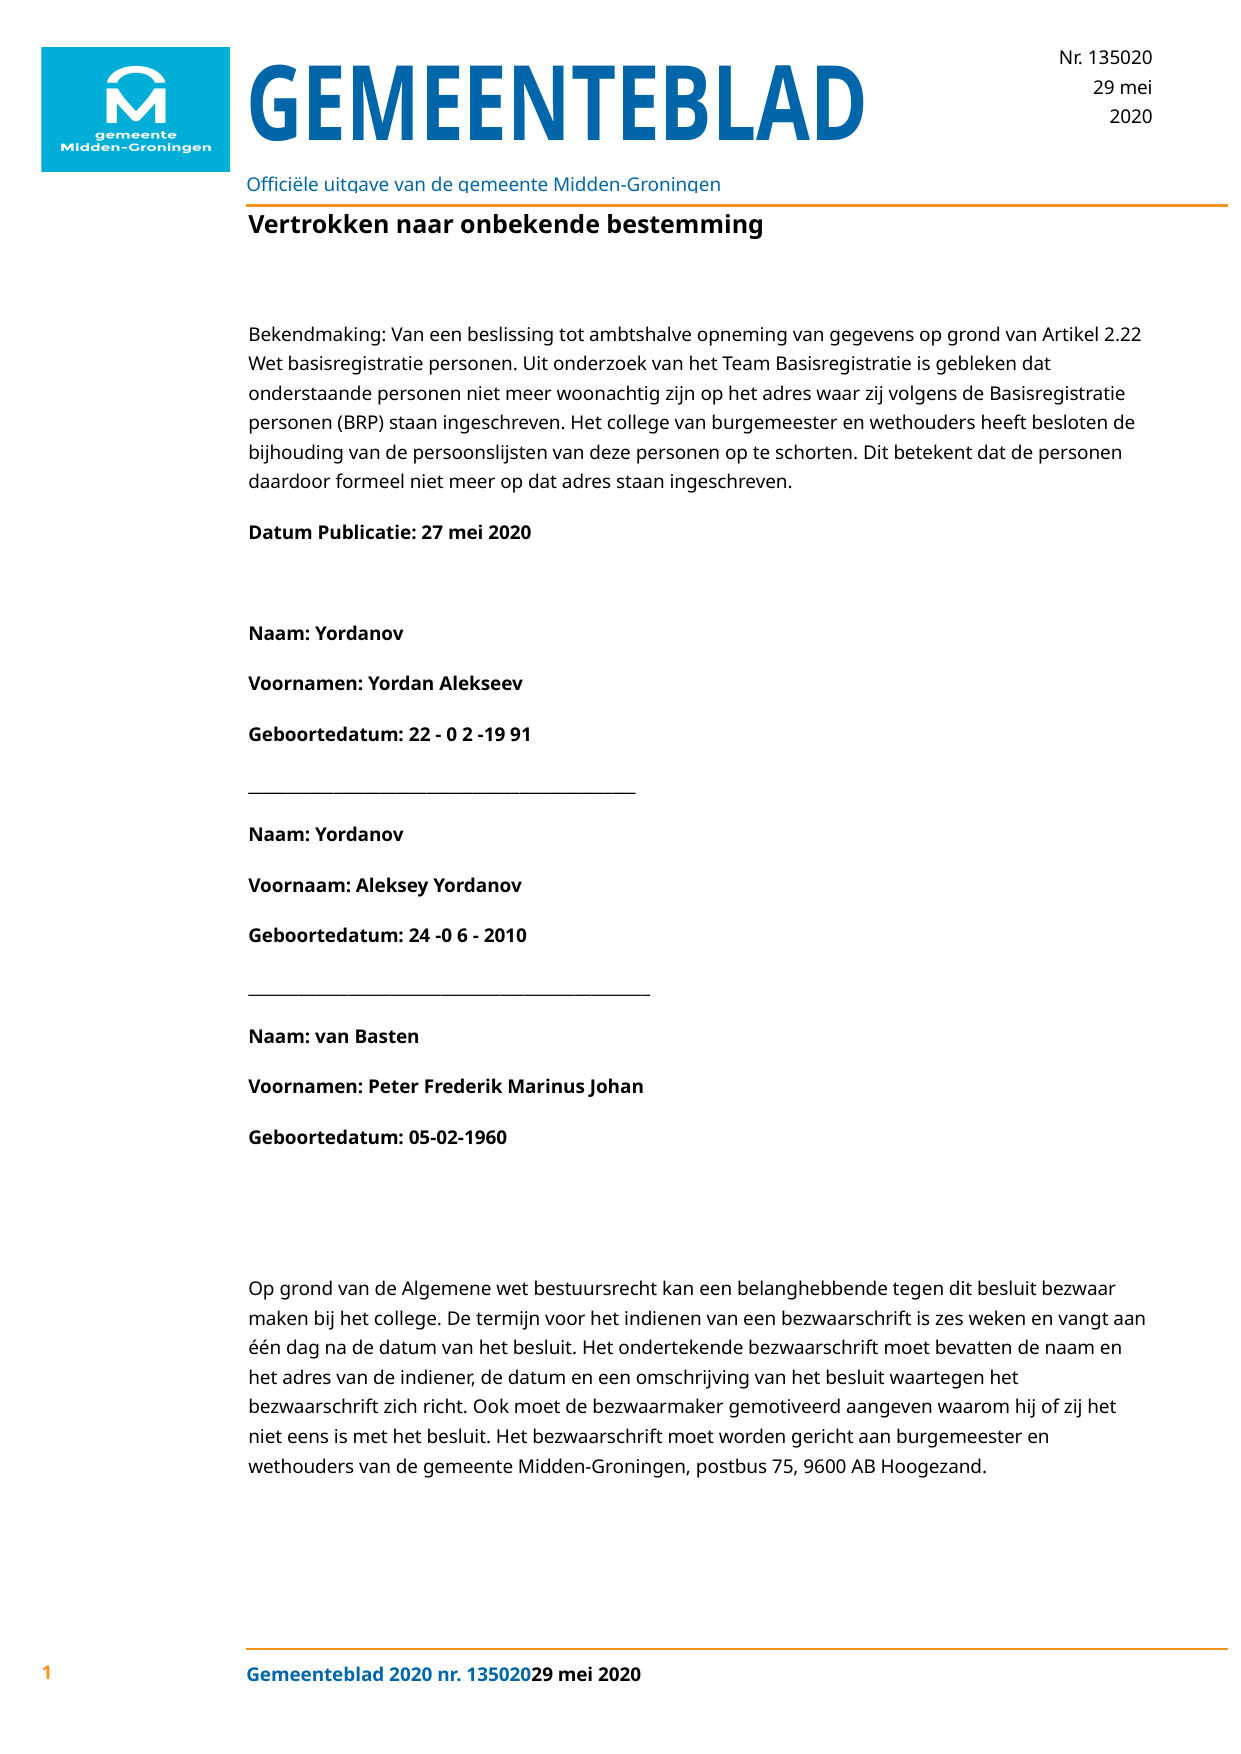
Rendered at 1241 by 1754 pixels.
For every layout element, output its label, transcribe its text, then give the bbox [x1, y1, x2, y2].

text Naam: van Basten [248, 1023, 1152, 1049]
text __________________________________________________ [248, 771, 1152, 797]
text Naam: Yordanov [248, 620, 1152, 646]
text Vertrokken naar onbekende bestemming [248, 207, 1152, 241]
text Op grond van de Algemene wet bestuursrecht kan een belanghebbende tegen dit besluit bezwaar maken bij het college. De termijn voor het indienen van een bezwaarschrift is zes weken en vangt aan één dag na de datum van het besluit. Het ondertekende bezwaarschrift moet bevatten de naam en het adres van de indiener, de datum en een omschrijving van het besluit waartegen het bezwaarschrift zich richt. Ook moet de bezwaarmaker gemotiveerd aangeven waarom hij of zij het niet eens is met het besluit. Het bezwaarschrift moet worden gericht aan burgemeester en wethouders van de gemeente Midden-Groningen, postbus 75, 9600 AB Hoogezand. [248, 1275, 1152, 1478]
text Naam: Yordanov [248, 822, 1152, 847]
picture [184, 146, 190, 153]
picture [108, 66, 164, 82]
text Geboortedatum: 05-02-1960 [248, 1124, 1152, 1150]
text Voornamen: Peter Frederik Marinus Johan [248, 1074, 1152, 1099]
text Datum Publicatie: 27 mei 2020 [248, 519, 1152, 545]
text Bekendmaking: Van een beslissing tot ambtshalve opneming van gegevens op grond van Artikel 2.22 Wet basisregistratie personen. Uit onderzoek van het Team Basisregistratie is gebleken dat onderstaande personen niet meer woonachtig zijn op het adres waar zij volgens de Basisregistratie personen (BRP) staan ingeschreven. Het college van burgemeester en wethouders heeft besloten de bijhouding van de persoonslijsten van deze personen op te schorten. Dit betekent dat de personen daardoor formeel niet meer op dat adres staan ingeschreven. [248, 321, 1152, 494]
text Voornaam: Aleksey Yordanov [248, 872, 1152, 898]
text Geboortedatum: 22 - 0 2 -19 91 [248, 721, 1152, 746]
text Voornamen: Yordan Alekseev [248, 670, 1152, 696]
text Geboortedatum: 24 -0 6 - 2010 [248, 922, 1152, 948]
text ________________________________________________ [248, 973, 1152, 998]
picture [107, 89, 165, 122]
